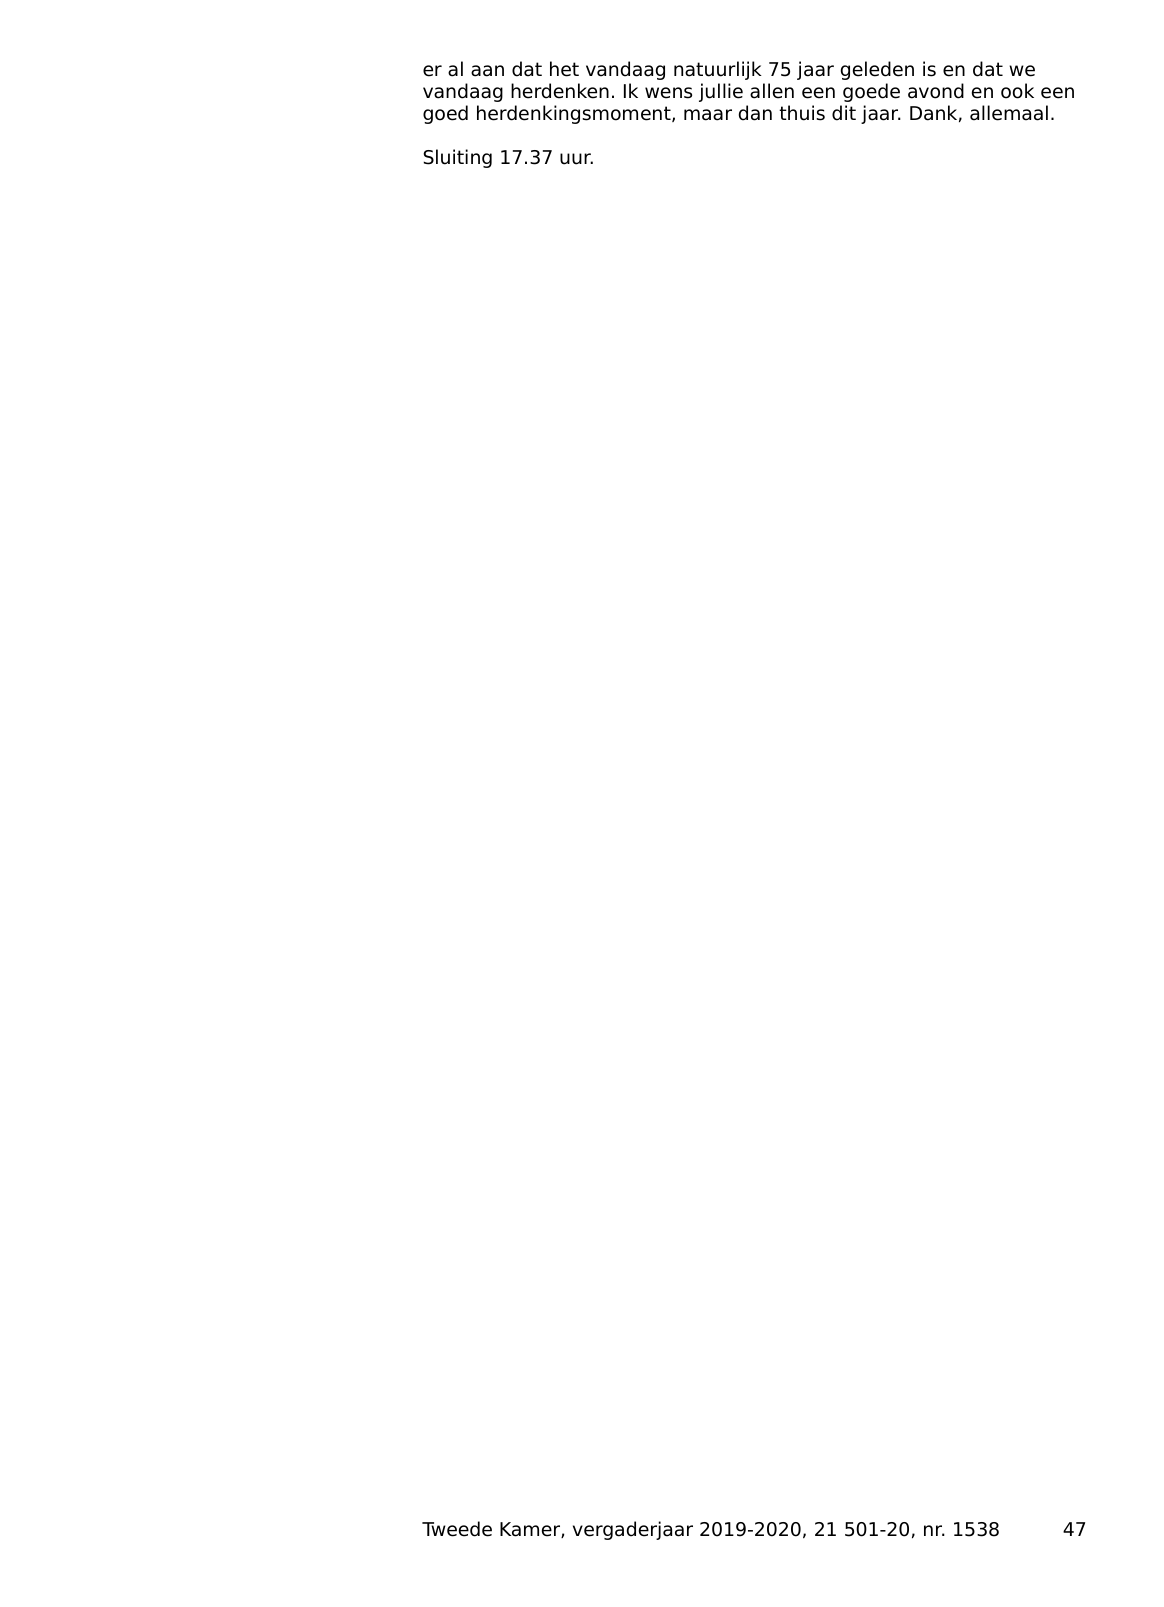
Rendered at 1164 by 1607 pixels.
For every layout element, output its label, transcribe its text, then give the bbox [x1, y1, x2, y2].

text Sluiting 17.37 uur. [422, 147, 1087, 169]
text er al aan dat het vandaag natuurlijk 75 jaar geleden is en dat we vandaag herdenken. Ik wens jullie allen een goede avond en ook een goed herdenkingsmoment, maar dan thuis dit jaar. Dank, allemaal. [422, 59, 1087, 125]
